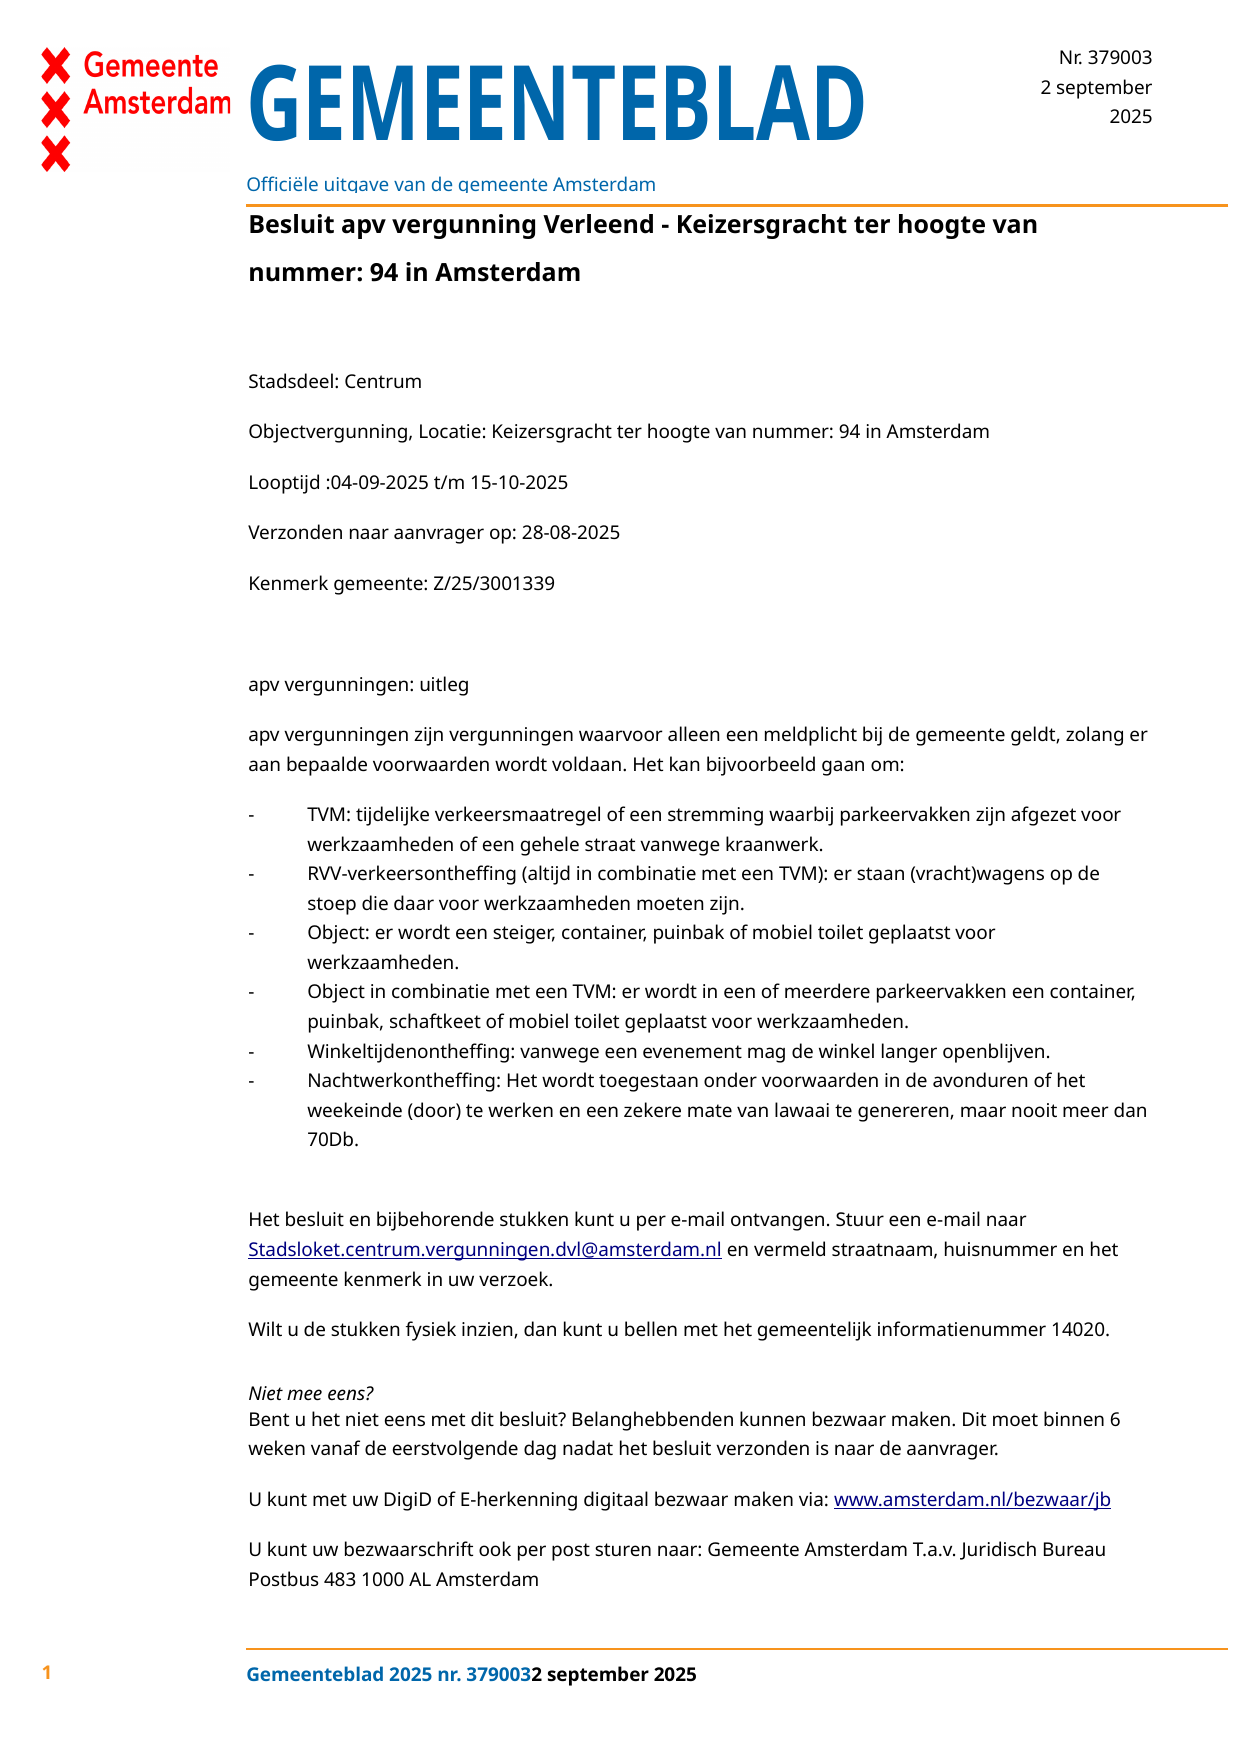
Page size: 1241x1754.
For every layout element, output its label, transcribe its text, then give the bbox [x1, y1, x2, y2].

text Looptijd :04-09-2025 t/m 15-10-2025 [248, 469, 1152, 495]
text apv vergunningen: uitleg [248, 671, 1152, 697]
list Winkeltijdenontheffing: vanwege een evenement mag de winkel langer openblijven. [248, 1038, 1152, 1064]
text Niet mee eens? [248, 1380, 1152, 1406]
list RVV-verkeersontheffing (altijd in combinatie met een TVM): er staan (vracht)wagens op de stoep die daar voor werkzaamheden moeten zijn. [248, 860, 1152, 916]
list TVM: tijdelijke verkeersmaatregel of een stremming waarbij parkeervakken zijn afgezet voor werkzaamheden of een gehele straat vanwege kraanwerk. [248, 801, 1152, 857]
picture [41, 47, 231, 172]
list Object: er wordt een steiger, container, puinbak of mobiel toilet geplaatst voor werkzaamheden. [248, 919, 1152, 975]
list Nachtwerkontheffing: Het wordt toegestaan onder voorwaarden in de avonduren of het weekeinde (door) te werken en een zekere mate van lawaai te genereren, maar nooit meer dan 70Db. [248, 1067, 1152, 1152]
text Het besluit en bijbehorende stukken kunt u per e-mail ontvangen. Stuur een e-mail naar Stadsloket.centrum.vergunningen.dvl@amsterdam.nl en vermeld straatnaam, huisnummer en het gemeente kenmerk in uw verzoek. [248, 1207, 1152, 1292]
text Objectvergunning, Locatie: Keizersgracht ter hoogte van nummer: 94 in Amsterdam [248, 419, 1152, 444]
text U kunt uw bezwaarschrift ook per post sturen naar: Gemeente Amsterdam T.a.v. Juridisch Bureau Postbus 483 1000 AL Amsterdam [248, 1536, 1152, 1592]
text Kenmerk gemeente: Z/25/3001339 [248, 570, 1152, 596]
text apv vergunningen zijn vergunningen waarvoor alleen een meldplicht bij de gemeente geldt, zolang er aan bepaalde voorwaarden wordt voldaan. Het kan bijvoorbeeld gaan om: [248, 721, 1152, 777]
text U kunt met uw DigiD of E-herkenning digitaal bezwaar maken via: www.amsterdam.nl/bezwaar/jb [248, 1486, 1152, 1512]
text Besluit apv vergunning Verleend - Keizersgracht ter hoogte van nummer: 94 in Amsterdam [248, 207, 1152, 288]
text Verzonden naar aanvrager op: 28-08-2025 [248, 519, 1152, 545]
text Bent u het niet eens met dit besluit? Belanghebbenden kunnen bezwaar maken. Dit moet binnen 6 weken vanaf de eerstvolgende dag nadat het besluit verzonden is naar de aanvrager. [248, 1406, 1152, 1461]
text Stadsdeel: Centrum [248, 368, 1152, 394]
list Object in combinatie met een TVM: er wordt in een of meerdere parkeervakken een container, puinbak, schaftkeet of mobiel toilet geplaatst voor werkzaamheden. [248, 979, 1152, 1034]
text Wilt u de stukken fysiek inzien, dan kunt u bellen met het gemeentelijk informatienummer 14020. [248, 1316, 1152, 1342]
